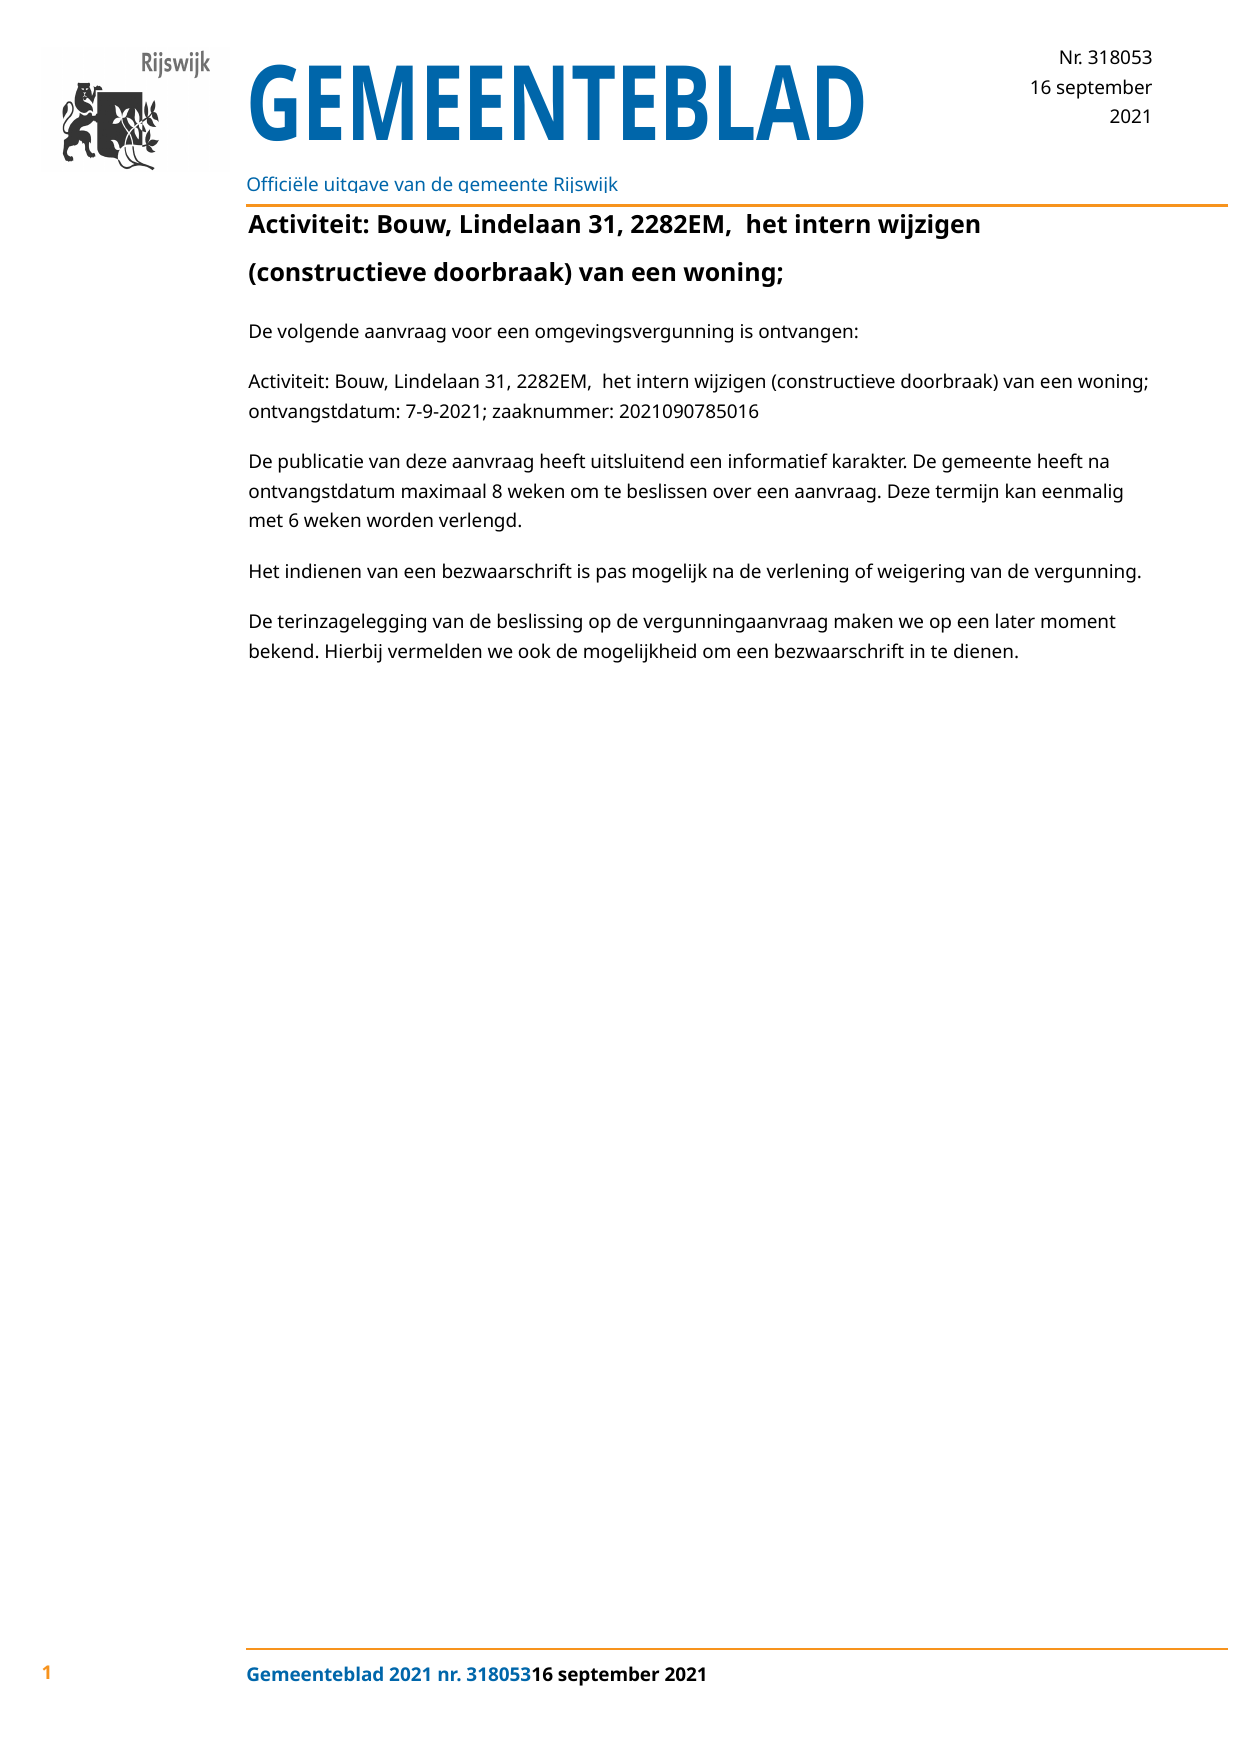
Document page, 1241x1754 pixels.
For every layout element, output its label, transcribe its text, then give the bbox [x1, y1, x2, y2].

picture [41, 47, 231, 172]
text Het indienen van een bezwaarschrift is pas mogelijk na de verlening of weigering van de vergunning. [248, 558, 1152, 584]
text Activiteit: Bouw, Lindelaan 31, 2282EM, het intern wijzigen (constructieve doorbraak) van een woning; [248, 207, 1152, 288]
text Activiteit: Bouw, Lindelaan 31, 2282EM, het intern wijzigen (constructieve doorbraak) van een woning; ontvangstdatum: 7-9-2021; zaaknummer: 2021090785016 [248, 368, 1152, 424]
text De volgende aanvraag voor een omgevingsvergunning is ontvangen: [248, 318, 1152, 344]
text De publicatie van deze aanvraag heeft uitsluitend een informatief karakter. De gemeente heeft na ontvangstdatum maximaal 8 weken om te beslissen over een aanvraag. Deze termijn kan eenmalig met 6 weken worden verlengd. [248, 448, 1152, 533]
text De terinzagelegging van de beslissing op de vergunningaanvraag maken we op een later moment bekend. Hierbij vermelden we ook de mogelijkheid om een bezwaarschrift in te dienen. [248, 608, 1152, 664]
